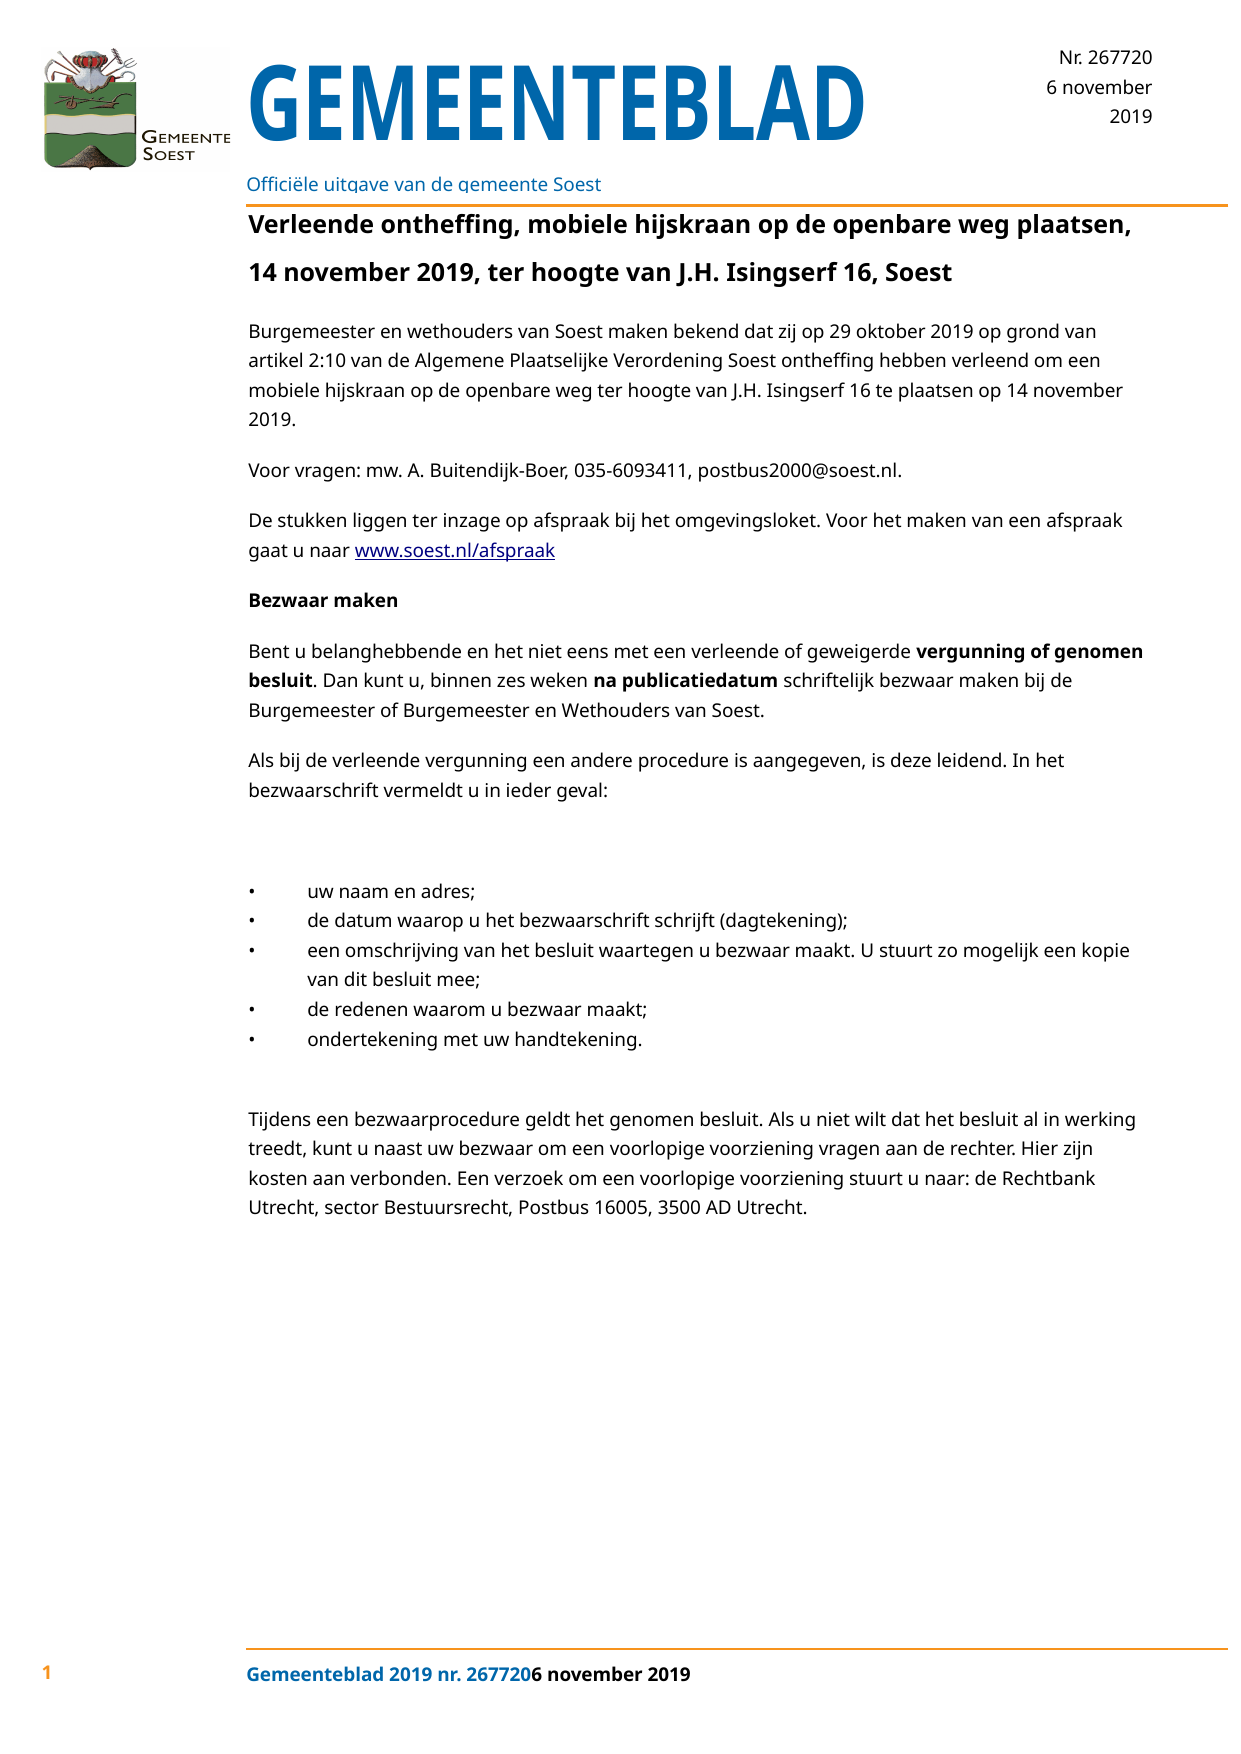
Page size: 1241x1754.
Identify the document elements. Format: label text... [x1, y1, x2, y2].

text Als bij de verleende vergunning een andere procedure is aangegeven, is deze leidend. In het bezwaarschrift vermeldt u in ieder geval: [248, 747, 1152, 803]
list de datum waarop u het bezwaarschrift schrijft (dagtekening); [248, 907, 1152, 933]
text Verleende ontheffing, mobiele hijskraan op de openbare weg plaatsen, 14 november 2019, ter hoogte van J.H. Isingserf 16, Soest [248, 207, 1152, 288]
picture [41, 47, 231, 172]
text De stukken liggen ter inzage op afspraak bij het omgevingsloket. Voor het maken van een afspraak gaat u naar www.soest.nl/afspraak [248, 507, 1152, 563]
text Voor vragen: mw. A. Buitendijk-Boer, 035-6093411, postbus2000@soest.nl. [248, 457, 1152, 483]
text Bezwaar maken [248, 587, 1152, 613]
list de redenen waarom u bezwaar maakt; [248, 996, 1152, 1022]
list uw naam en adres; [248, 878, 1152, 904]
text Tijdens een bezwaarprocedure geldt het genomen besluit. Als u niet wilt dat het besluit al in werking treedt, kunt u naast uw bezwaar om een voorlopige voorziening vragen aan de rechter. Hier zijn kosten aan verbonden. Een verzoek om een voorlopige voorziening stuurt u naar: de Rechtbank Utrecht, sector Bestuursrecht, Postbus 16005, 3500 AD Utrecht. [248, 1106, 1152, 1220]
text Bent u belanghebbende en het niet eens met een verleende of geweigerde vergunning of genomen besluit. Dan kunt u, binnen zes weken na publicatiedatum schriftelijk bezwaar maken bij de Burgemeester of Burgemeester en Wethouders van Soest. [248, 638, 1152, 723]
text Burgemeester en wethouders van Soest maken bekend dat zij op 29 oktober 2019 op grond van artikel 2:10 van de Algemene Plaatselijke Verordening Soest ontheffing hebben verleend om een mobiele hijskraan op de openbare weg ter hoogte van J.H. Isingserf 16 te plaatsen op 14 november 2019. [248, 318, 1152, 432]
list ondertekening met uw handtekening. [248, 1026, 1152, 1052]
list een omschrijving van het besluit waartegen u bezwaar maakt. U stuurt zo mogelijk een kopie van dit besluit mee; [248, 937, 1152, 992]
